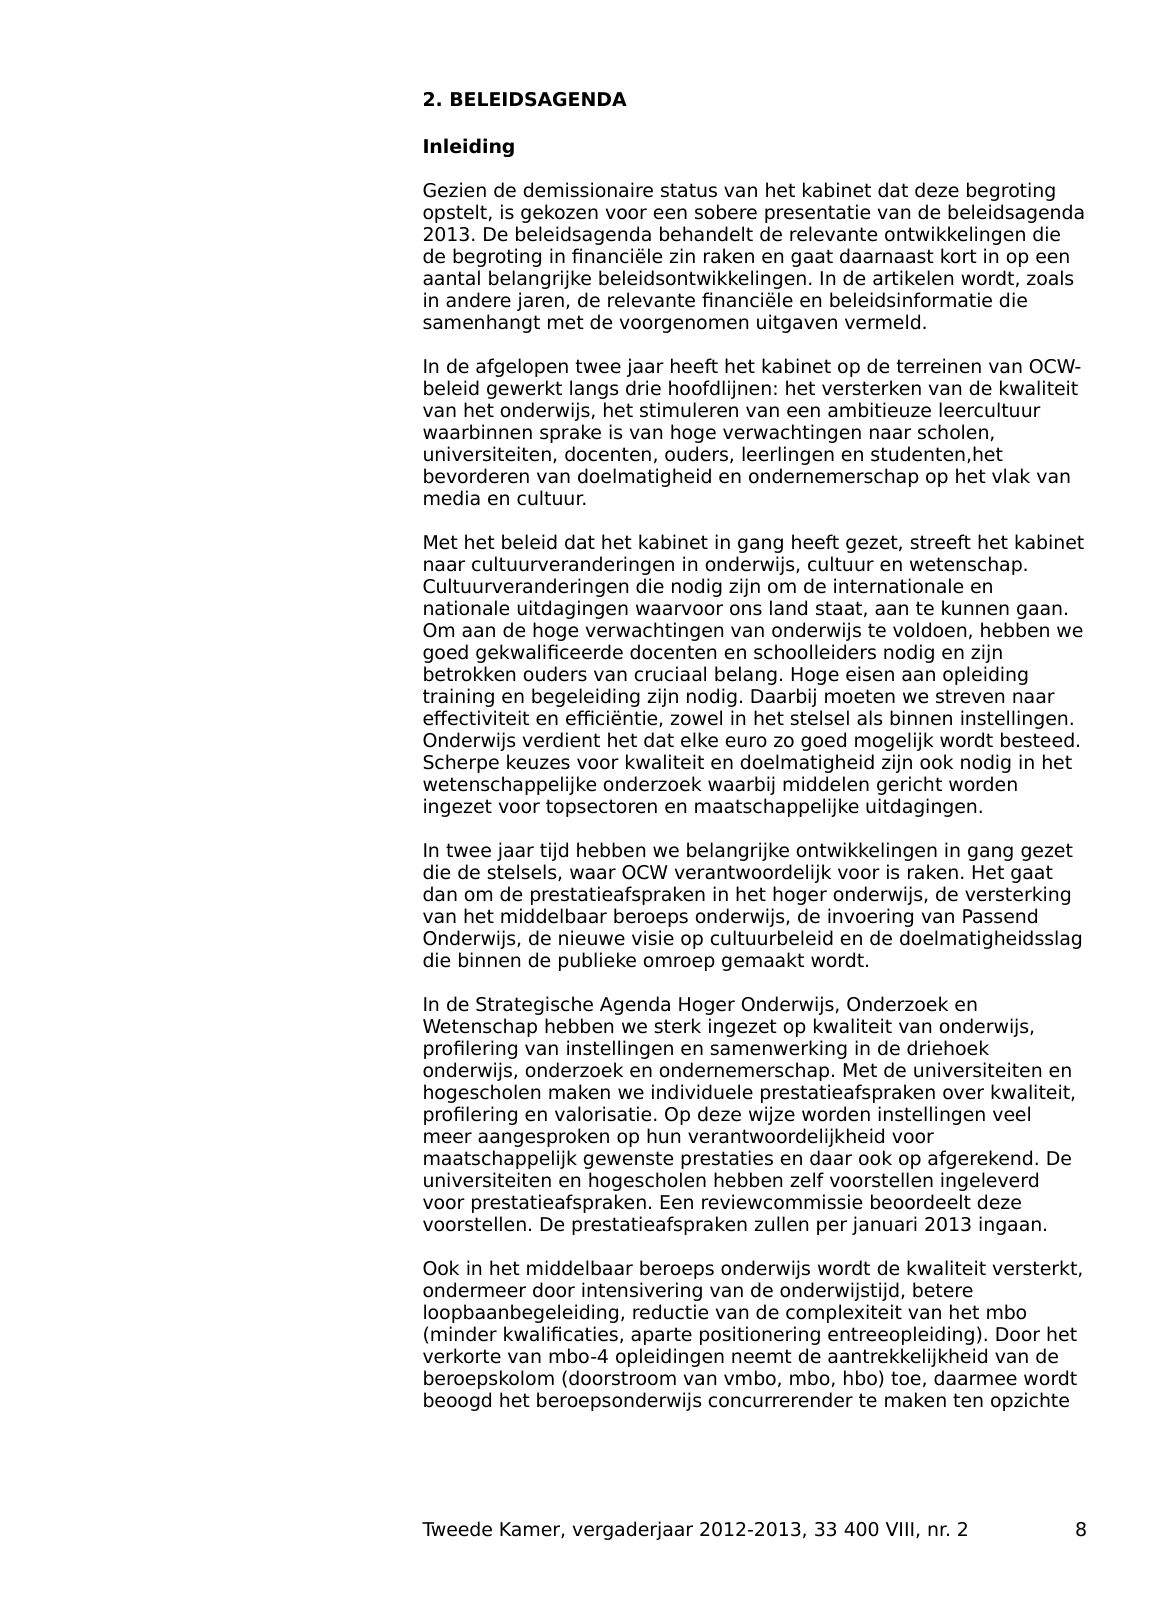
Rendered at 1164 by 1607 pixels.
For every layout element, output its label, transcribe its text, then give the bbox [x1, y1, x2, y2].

text Gezien de demissionaire status van het kabinet dat deze begroting opstelt, is gekozen voor een sobere presentatie van de beleidsagenda 2013. De beleidsagenda behandelt de relevante ontwikkelingen die de begroting in financiële zin raken en gaat daarnaast kort in op een aantal belangrijke beleidsontwikkelingen. In de artikelen wordt, zoals in andere jaren, de relevante financiële en beleidsinformatie die samenhangt met de voorgenomen uitgaven vermeld. [422, 180, 1087, 334]
text Ook in het middelbaar beroeps onderwijs wordt de kwaliteit versterkt, ondermeer door intensivering van de onderwijstijd, betere loopbaanbegeleiding, reductie van de complexiteit van het mbo (minder kwalificaties, aparte positionering entreeopleiding). Door het verkorte van mbo-4 opleidingen neemt de aantrekkelijkheid van de beroepskolom (doorstroom van vmbo, mbo, hbo) toe, daarmee wordt beoogd het beroepsonderwijs concurrerender te maken ten opzichte [422, 1258, 1087, 1412]
text Met het beleid dat het kabinet in gang heeft gezet, streeft het kabinet naar cultuurveranderingen in onderwijs, cultuur en wetenschap. Cultuurveranderingen die nodig zijn om de internationale en nationale uitdagingen waarvoor ons land staat, aan te kunnen gaan. Om aan de hoge verwachtingen van onderwijs te voldoen, hebben we goed gekwalificeerde docenten en schoolleiders nodig en zijn betrokken ouders van cruciaal belang. Hoge eisen aan opleiding training en begeleiding zijn nodig. Daarbij moeten we streven naar effectiviteit en efficiëntie, zowel in het stelsel als binnen instellingen. Onderwijs verdient het dat elke euro zo goed mogelijk wordt besteed. Scherpe keuzes voor kwaliteit en doelmatigheid zijn ook nodig in het wetenschappelijke onderzoek waarbij middelen gericht worden ingezet voor topsectoren en maatschappelijke uitdagingen. [422, 532, 1087, 818]
subtitle 2. BELEIDSAGENDA [422, 89, 1087, 111]
text In twee jaar tijd hebben we belangrijke ontwikkelingen in gang gezet die de stelsels, waar OCW verantwoordelijk voor is raken. Het gaat dan om de prestatieafspraken in het hoger onderwijs, de versterking van het middelbaar beroeps onderwijs, de invoering van Passend Onderwijs, de nieuwe visie op cultuurbeleid en de doelmatigheidsslag die binnen de publieke omroep gemaakt wordt. [422, 840, 1087, 972]
text In de Strategische Agenda Hoger Onderwijs, Onderzoek en Wetenschap hebben we sterk ingezet op kwaliteit van onderwijs, profilering van instellingen en samenwerking in de driehoek onderwijs, onderzoek en ondernemerschap. Met de universiteiten en hogescholen maken we individuele prestatieafspraken over kwaliteit, profilering en valorisatie. Op deze wijze worden instellingen veel meer aangesproken op hun verantwoordelijkheid voor maatschappelijk gewenste prestaties en daar ook op afgerekend. De universiteiten en hogescholen hebben zelf voorstellen ingeleverd voor prestatieafspraken. Een reviewcommissie beoordeelt deze voorstellen. De prestatieafspraken zullen per januari 2013 ingaan. [422, 994, 1087, 1236]
subtitle Inleiding [422, 136, 1087, 158]
text In de afgelopen twee jaar heeft het kabinet op de terreinen van OCW-beleid gewerkt langs drie hoofdlijnen: het versterken van de kwaliteit van het onderwijs, het stimuleren van een ambitieuze leercultuur waarbinnen sprake is van hoge verwachtingen naar scholen, universiteiten, docenten, ouders, leerlingen en studenten,het bevorderen van doelmatigheid en ondernemerschap op het vlak van media en cultuur. [422, 356, 1087, 510]
